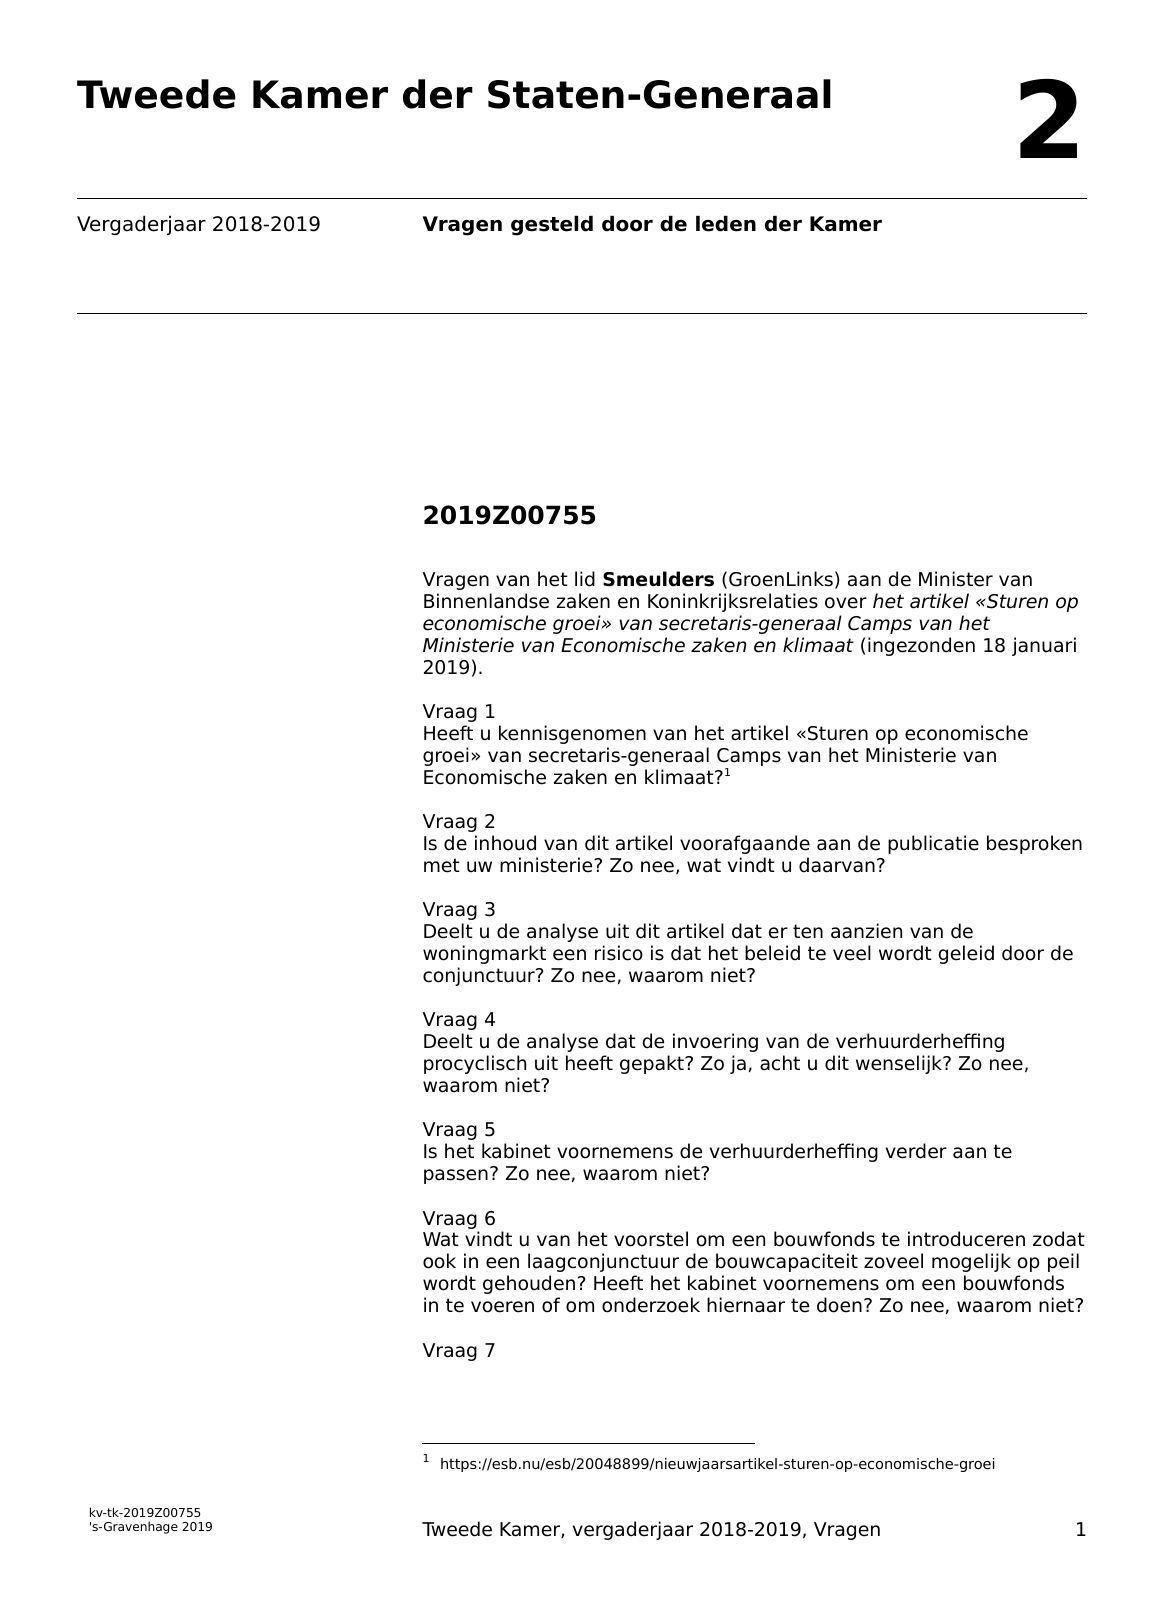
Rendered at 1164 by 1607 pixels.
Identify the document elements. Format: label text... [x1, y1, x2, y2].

text https://esb.nu/esb/20048899/nieuwjaarsartikel-sturen-op-economische-groei [422, 1452, 1087, 1474]
text 's-Gravenhage 2019 [88, 1520, 323, 1534]
table_cell Vergaderjaar 2018-2019 [77, 199, 422, 313]
text Vraag 7 [422, 1339, 1087, 1361]
text Vragen van het lid Smeulders (GroenLinks) aan de Minister van Binnenlandse zaken en Koninkrijksrelaties over het artikel «Sturen op economische groei» van secretaris-generaal Camps van het Ministerie van Economische zaken en klimaat (ingezonden 18 januari 2019). [422, 569, 1087, 679]
text Vraag 1 [422, 701, 1087, 723]
text Vraag 3 [422, 899, 1087, 921]
text Heeft u kennisgenomen van het artikel «Sturen op economische groei» van secretaris-generaal Camps van het Ministerie van Economische zaken en klimaat? [422, 723, 1087, 789]
text Vraag 5 [422, 1119, 1087, 1141]
table_header Tweede Kamer der Staten-Generaal [77, 59, 886, 198]
text Is de inhoud van dit artikel voorafgaande aan de publicatie besproken met uw ministerie? Zo nee, wat vindt u daarvan? [422, 833, 1087, 877]
text 2019Z00755 [422, 501, 1087, 531]
text Deelt u de analyse dat de invoering van de verhuurderheffing procyclisch uit heeft gepakt? Zo ja, acht u dit wenselijk? Zo nee, waarom niet? [422, 1031, 1087, 1097]
table_cell Vragen gesteld door de leden der Kamer [422, 199, 1087, 313]
text Vraag 4 [422, 1009, 1087, 1031]
text kv-tk-2019Z00755 [88, 1506, 323, 1520]
text Wat vindt u van het voorstel om een bouwfonds te introduceren zodat ook in een laagconjunctuur de bouwcapaciteit zoveel mogelijk op peil wordt gehouden? Heeft het kabinet voornemens om een bouwfonds in te voeren of om onderzoek hiernaar te doen? Zo nee, waarom niet? [422, 1229, 1087, 1317]
text Vraag 6 [422, 1207, 1087, 1229]
text Vraag 2 [422, 811, 1087, 833]
table_header 2 [886, 59, 1087, 198]
text Is het kabinet voornemens de verhuurderheffing verder aan te passen? Zo nee, waarom niet? [422, 1141, 1087, 1185]
text Deelt u de analyse uit dit artikel dat er ten aanzien van de woningmarkt een risico is dat het beleid te veel wordt geleid door de conjunctuur? Zo nee, waarom niet? [422, 921, 1087, 987]
